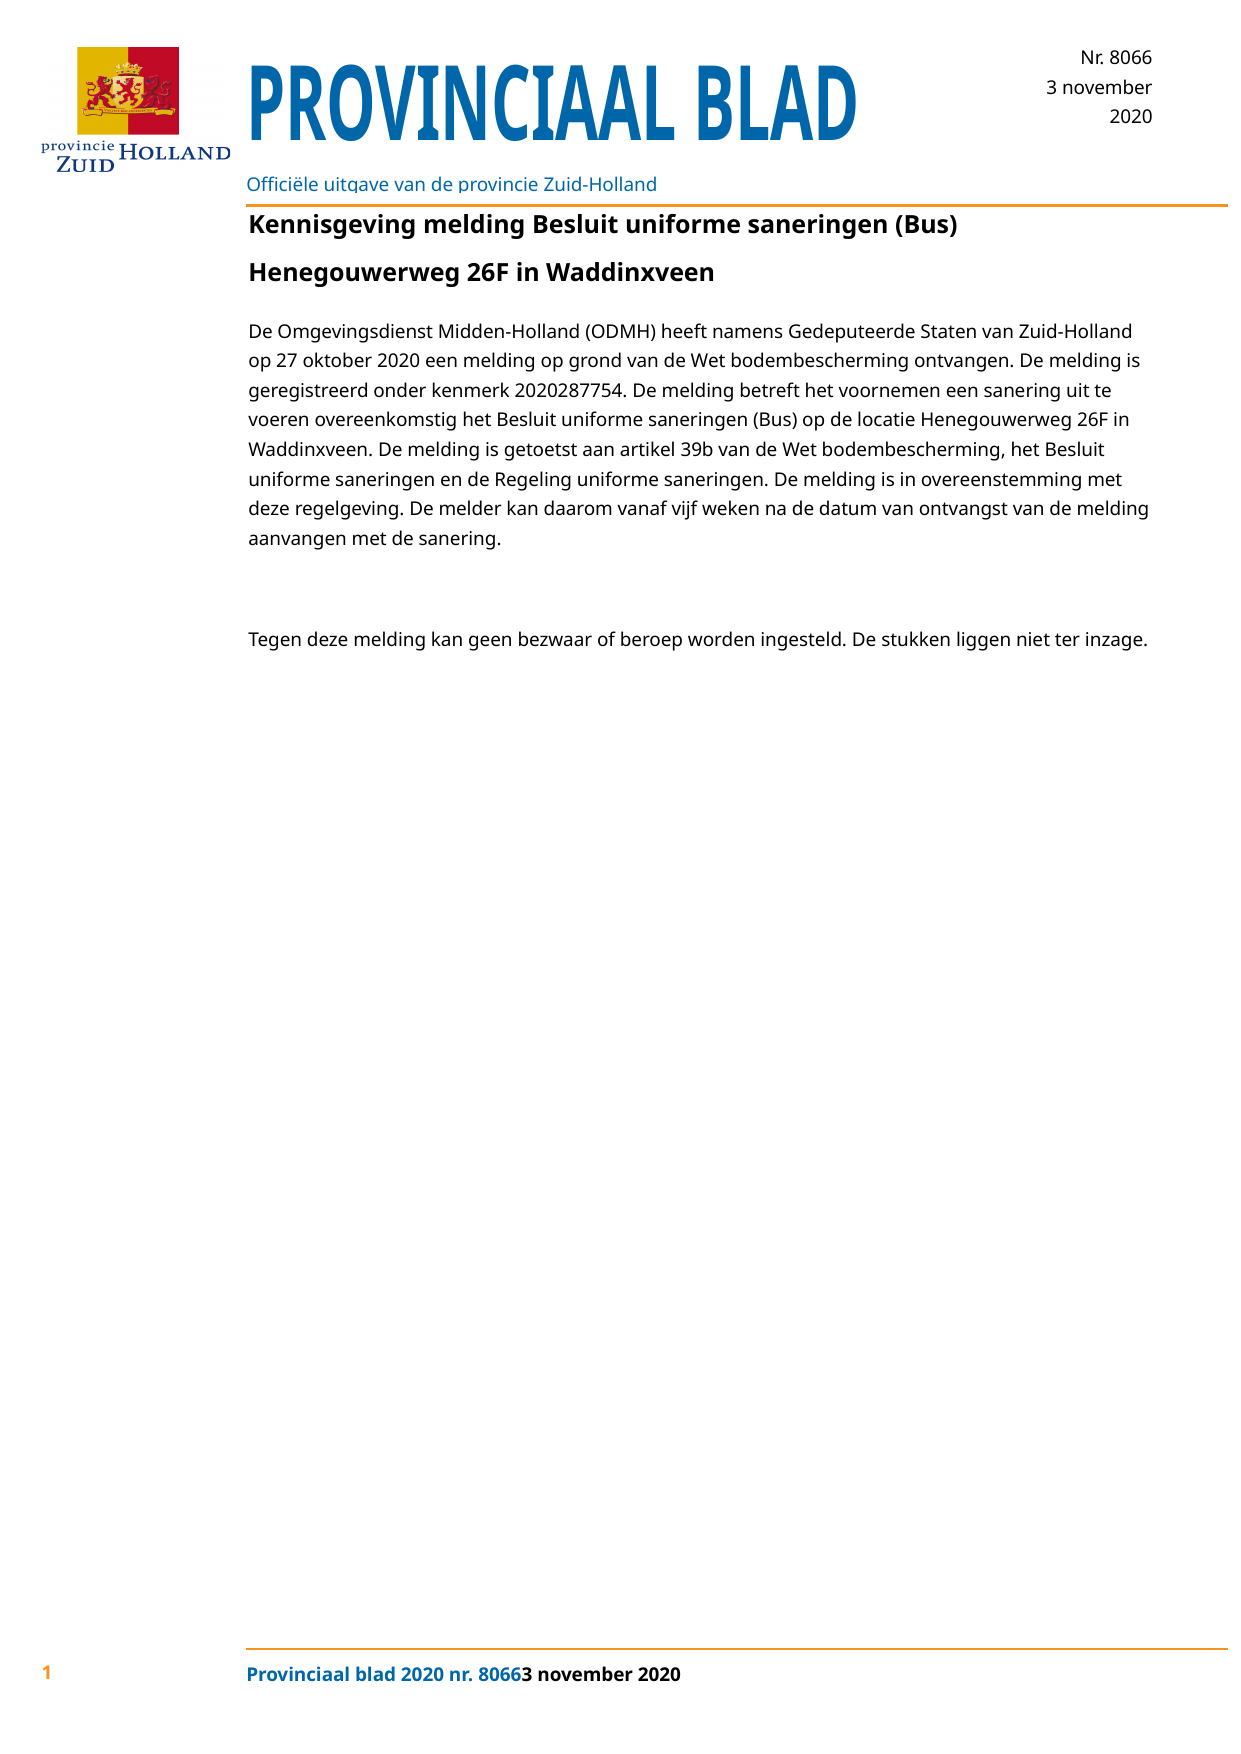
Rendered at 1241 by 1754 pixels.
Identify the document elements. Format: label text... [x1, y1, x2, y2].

text De Omgevingsdienst Midden-Holland (ODMH) heeft namens Gedeputeerde Staten van Zuid-Holland op 27 oktober 2020 een melding op grond van de Wet bodembescherming ontvangen. De melding is geregistreerd onder kenmerk 2020287754. De melding betreft het voornemen een sanering uit te voeren overeenkomstig het Besluit uniforme saneringen (Bus) op de locatie Henegouwerweg 26F in Waddinxveen. De melding is getoetst aan artikel 39b van de Wet bodembescherming, het Besluit uniforme saneringen en de Regeling uniforme saneringen. De melding is in overeenstemming met deze regelgeving. De melder kan daarom vanaf vijf weken na de datum van ontvangst van de melding aanvangen met de sanering. [248, 318, 1152, 551]
text Tegen deze melding kan geen bezwaar of beroep worden ingesteld. De stukken liggen niet ter inzage. [248, 626, 1152, 652]
text Kennisgeving melding Besluit uniforme saneringen (Bus) Henegouwerweg 26F in Waddinxveen [248, 207, 1152, 288]
picture [41, 47, 231, 172]
